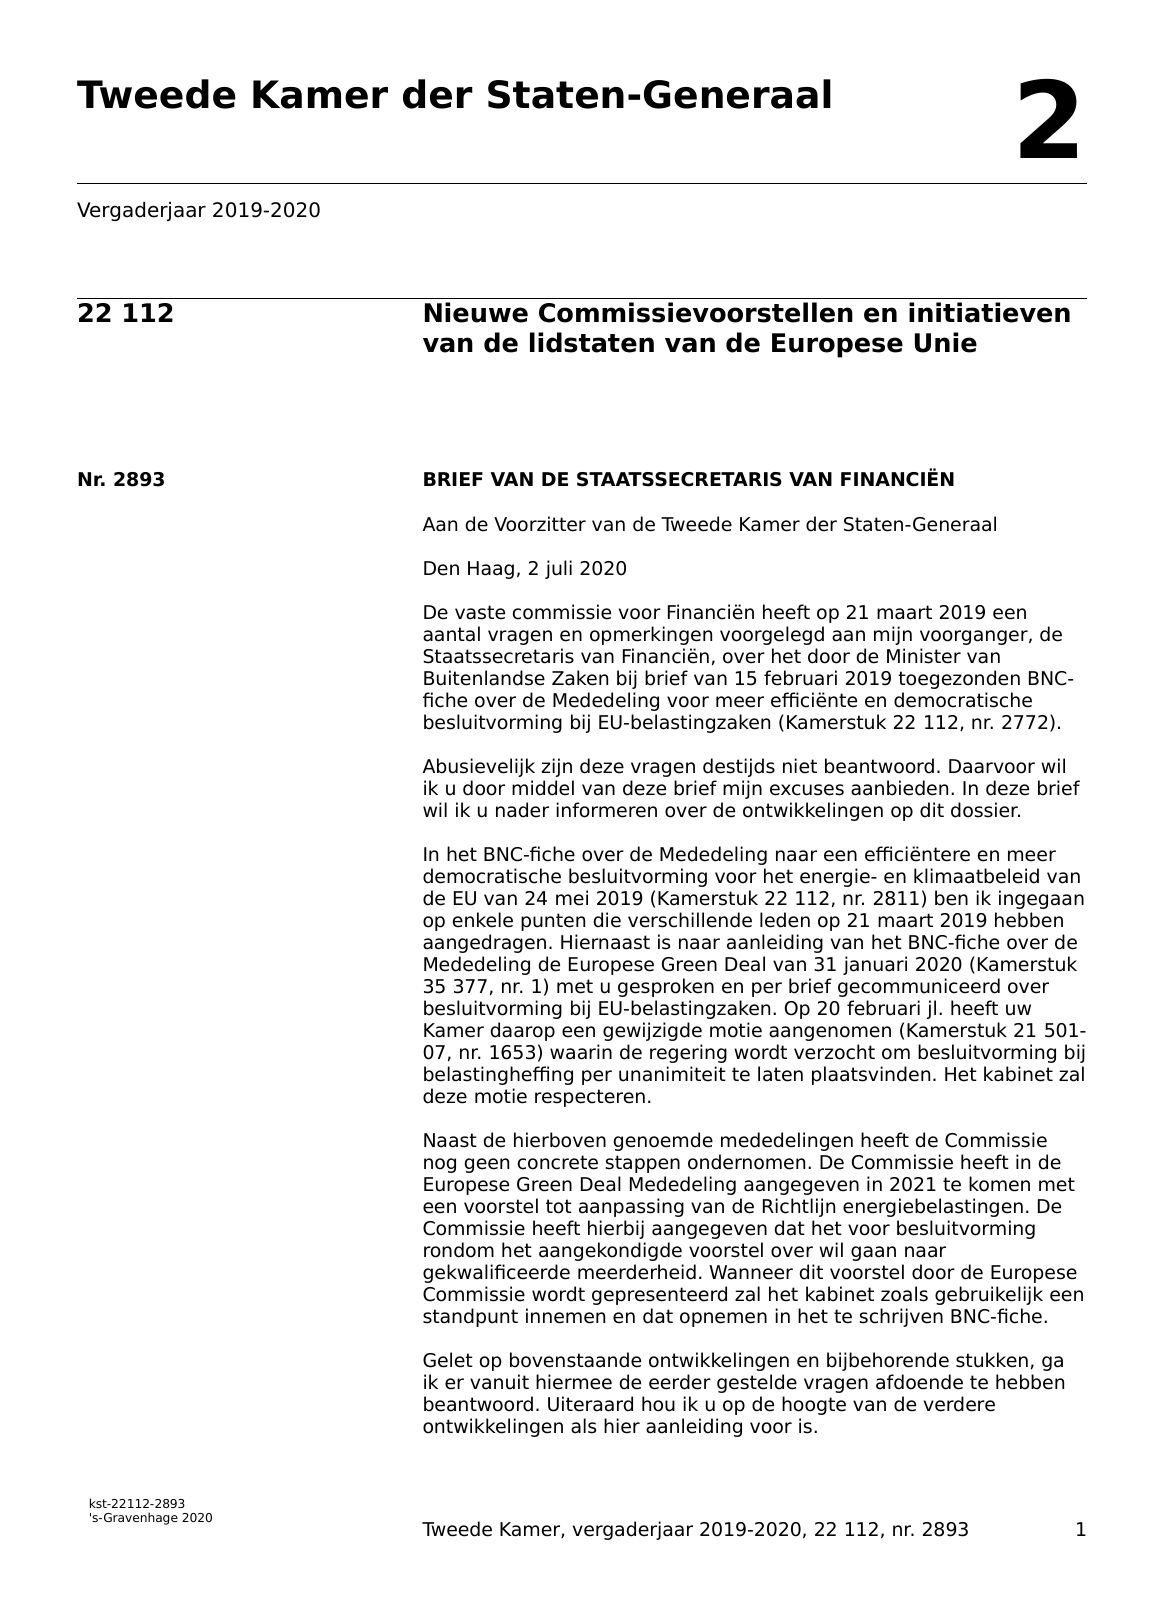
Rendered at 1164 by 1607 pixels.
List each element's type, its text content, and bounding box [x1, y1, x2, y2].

text Gelet op bovenstaande ontwikkelingen en bijbehorende stukken, ga ik er vanuit hiermee de eerder gestelde vragen afdoende te hebben beantwoord. Uiteraard hou ik u op de hoogte van de verdere ontwikkelingen als hier aanleiding voor is. [422, 1350, 1087, 1438]
table_cell Vergaderjaar 2019-2020 [77, 184, 1087, 298]
text Den Haag, 2 juli 2020 [422, 558, 1087, 580]
text In het BNC-fiche over de Mededeling naar een efficiëntere en meer democratische besluitvorming voor het energie- en klimaatbeleid van de EU van 24 mei 2019 (Kamerstuk 22 112, nr. 2811) ben ik ingegaan op enkele punten die verschillende leden op 21 maart 2019 hebben aangedragen. Hiernaast is naar aanleiding van het BNC-fiche over de Mededeling de Europese Green Deal van 31 januari 2020 (Kamerstuk 35 377, nr. 1) met u gesproken en per brief gecommuniceerd over besluitvorming bij EU-belastingzaken. Op 20 februari jl. heeft uw Kamer daarop een gewijzigde motie aangenomen (Kamerstuk 21 501-07, nr. 1653) waarin de regering wordt verzocht om besluitvorming bij belastingheffing per unanimiteit te laten plaatsvinden. Het kabinet zal deze motie respecteren. [422, 844, 1087, 1108]
subtitle Nr. 2893 BRIEF VAN DE STAATSSECRETARIS VAN FINANCIËN [77, 469, 1087, 491]
table_header 2 [886, 59, 1087, 183]
subtitle 22 112 Nieuwe Commissievoorstellen en initiatieven van de lidstaten van de Europese Unie [77, 299, 1087, 358]
text Abusievelijk zijn deze vragen destijds niet beantwoord. Daarvoor wil ik u door middel van deze brief mijn excuses aanbieden. In deze brief wil ik u nader informeren over de ontwikkelingen op dit dossier. [422, 756, 1087, 822]
text De vaste commissie voor Financiën heeft op 21 maart 2019 een aantal vragen en opmerkingen voorgelegd aan mijn voorganger, de Staatssecretaris van Financiën, over het door de Minister van Buitenlandse Zaken bij brief van 15 februari 2019 toegezonden BNC-fiche over de Mededeling voor meer efficiënte en democratische besluitvorming bij EU-belastingzaken (Kamerstuk 22 112, nr. 2772). [422, 602, 1087, 734]
text Naast de hierboven genoemde mededelingen heeft de Commissie nog geen concrete stappen ondernomen. De Commissie heeft in de Europese Green Deal Mededeling aangegeven in 2021 te komen met een voorstel tot aanpassing van de Richtlijn energiebelastingen. De Commissie heeft hierbij aangegeven dat het voor besluitvorming rondom het aangekondigde voorstel over wil gaan naar gekwalificeerde meerderheid. Wanneer dit voorstel door de Europese Commissie wordt gepresenteerd zal het kabinet zoals gebruikelijk een standpunt innemen en dat opnemen in het te schrijven BNC-fiche. [422, 1130, 1087, 1328]
text kst-22112-2893 [88, 1497, 323, 1511]
table_header Tweede Kamer der Staten-Generaal [77, 59, 886, 183]
text 's-Gravenhage 2020 [88, 1511, 323, 1525]
text Aan de Voorzitter van de Tweede Kamer der Staten-Generaal [422, 513, 1087, 536]
